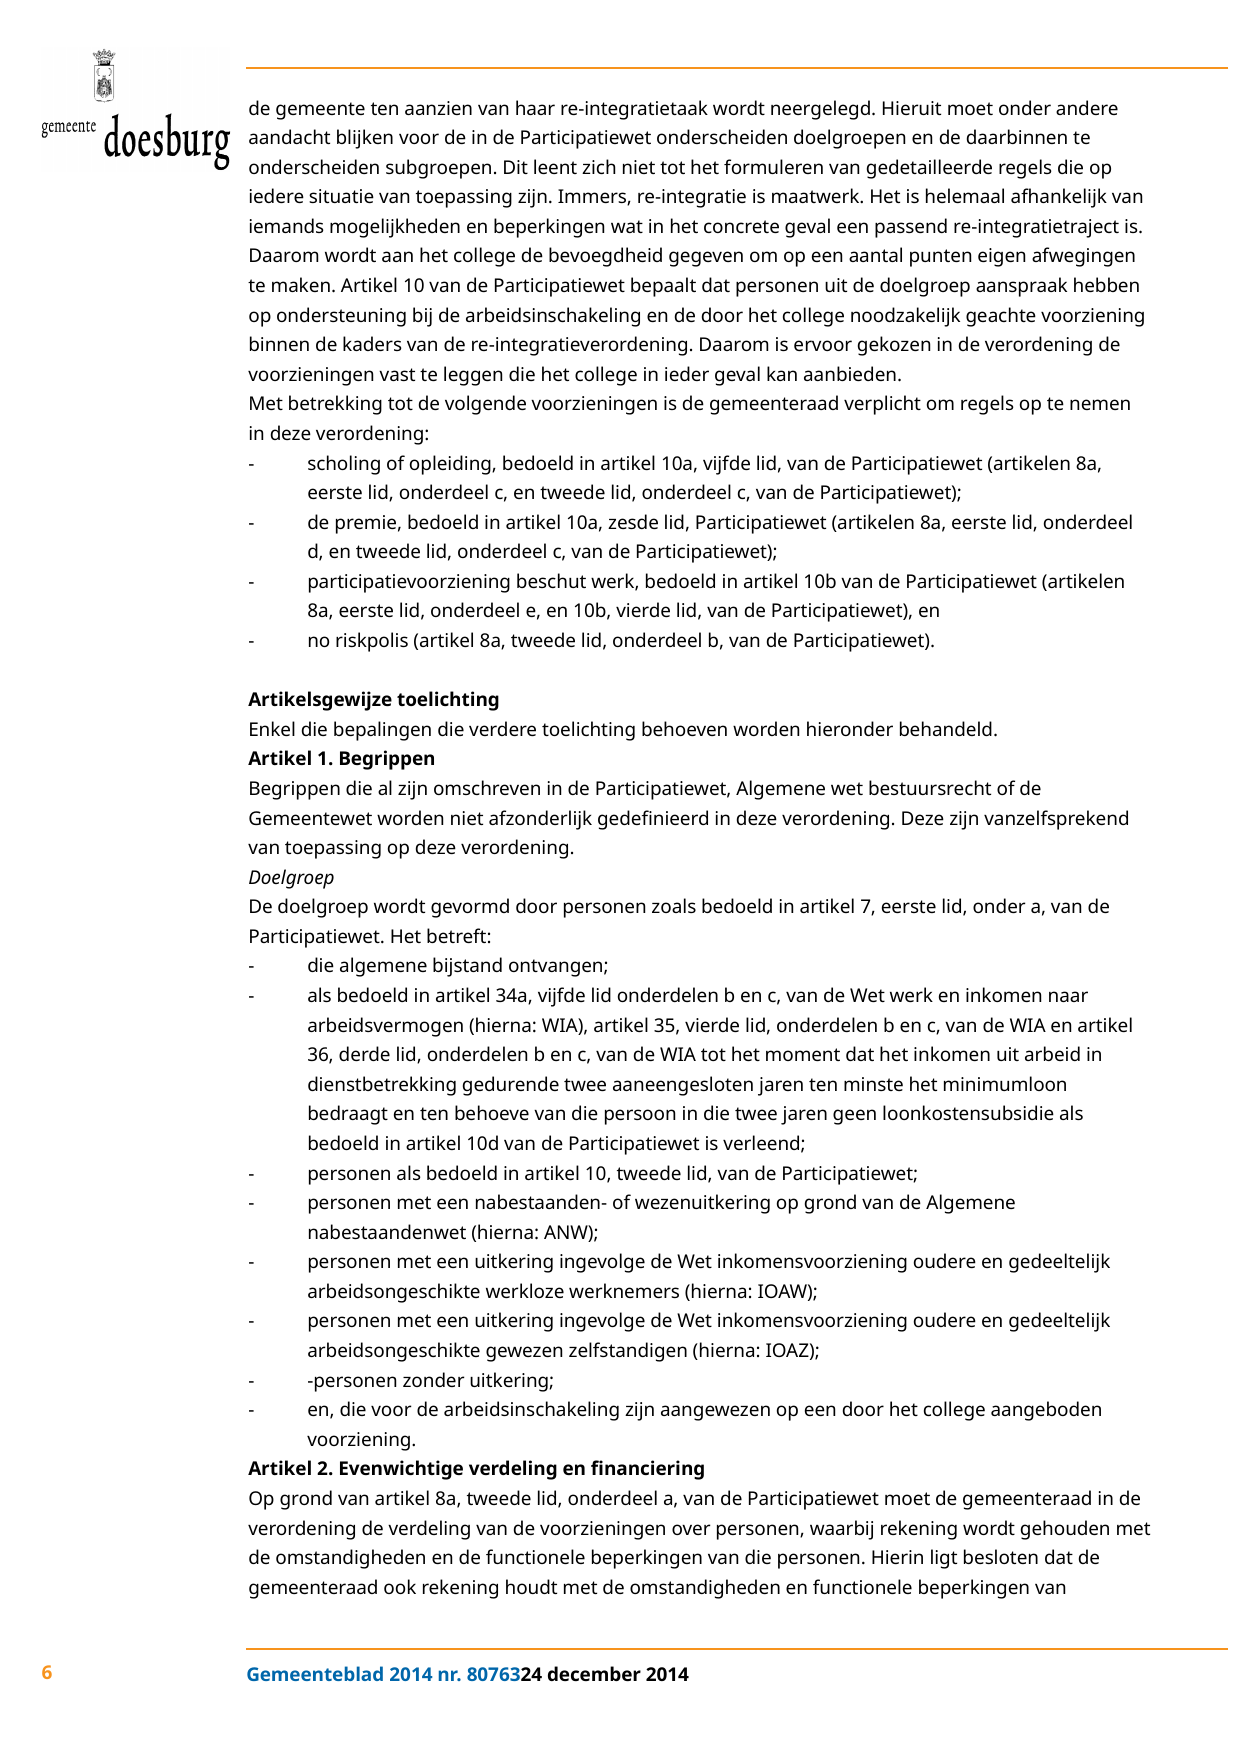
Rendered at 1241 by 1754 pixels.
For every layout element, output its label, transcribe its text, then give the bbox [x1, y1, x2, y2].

text Op grond van artikel 8a, tweede lid, onderdeel a, van de Participatiewet moet de gemeenteraad in de verordening de verdeling van de voorzieningen over personen, waarbij rekening wordt gehouden met de omstandigheden en de functionele beperkingen van die personen. Hierin ligt besloten dat de gemeenteraad ook rekening houdt met de omstandigheden en functionele beperkingen van [248, 1485, 1152, 1600]
text Doelgroep [248, 864, 1152, 890]
list de premie, bedoeld in artikel 10a, zesde lid, Participatiewet (artikelen 8a, eerste lid, onderdeel d, en tweede lid, onderdeel c, van de Participatiewet); [248, 509, 1152, 564]
list scholing of opleiding, bedoeld in artikel 10a, vijfde lid, van de Participatiewet (artikelen 8a, eerste lid, onderdeel c, en tweede lid, onderdeel c, van de Participatiewet); [248, 450, 1152, 505]
text de gemeente ten aanzien van haar re-integratietaak wordt neergelegd. Hieruit moet onder andere aandacht blijken voor de in de Participatiewet onderscheiden doelgroepen en de daarbinnen te onderscheiden subgroepen. Dit leent zich niet tot het formuleren van gedetailleerde regels die op iedere situatie van toepassing zijn. Immers, re-integratie is maatwerk. Het is helemaal afhankelijk van iemands mogelijkheden en beperkingen wat in het concrete geval een passend re-integratietraject is. Daarom wordt aan het college de bevoegdheid gegeven om op een aantal punten eigen afwegingen te maken. Artikel 10 van de Participatiewet bepaalt dat personen uit de doelgroep aanspraak hebben op ondersteuning bij de arbeidsinschakeling en de door het college noodzakelijk geachte voorziening binnen de kaders van de re-integratieverordening. Daarom is ervoor gekozen in de verordening de voorzieningen vast te leggen die het college in ieder geval kan aanbieden. [248, 95, 1152, 387]
text De doelgroep wordt gevormd door personen zoals bedoeld in artikel 7, eerste lid, onder a, van de Participatiewet. Het betreft: [248, 893, 1152, 949]
list en, die voor de arbeidsinschakeling zijn aangewezen op een door het college aangeboden voorziening. [248, 1396, 1152, 1452]
list -personen zonder uitkering; [248, 1367, 1152, 1393]
list personen met een uitkering ingevolge de Wet inkomensvoorziening oudere en gedeeltelijk arbeidsongeschikte werkloze werknemers (hierna: IOAW); [248, 1248, 1152, 1304]
list no riskpolis (artikel 8a, tweede lid, onderdeel b, van de Participatiewet). [248, 627, 1152, 653]
text Artikel 2. Evenwichtige verdeling en financiering [248, 1456, 1152, 1481]
list die algemene bijstand ontvangen; [248, 953, 1152, 978]
text Artikel 1. Begrippen [248, 746, 1152, 771]
list participatievoorziening beschut werk, bedoeld in artikel 10b van de Participatiewet (artikelen 8a, eerste lid, onderdeel e, en 10b, vierde lid, van de Participatiewet), en [248, 568, 1152, 623]
text Met betrekking tot de volgende voorzieningen is de gemeenteraad verplicht om regels op te nemen in deze verordening: [248, 391, 1152, 446]
text Begrippen die al zijn omschreven in de Participatiewet, Algemene wet bestuursrecht of de Gemeentewet worden niet afzonderlijk gedefinieerd in deze verordening. Deze zijn vanzelfsprekend van toepassing op deze verordening. [248, 775, 1152, 860]
list personen als bedoeld in artikel 10, tweede lid, van de Participatiewet; [248, 1160, 1152, 1186]
list personen met een nabestaanden- of wezenuitkering op grond van de Algemene nabestaandenwet (hierna: ANW); [248, 1189, 1152, 1245]
text Artikelsgewijze toelichting [248, 686, 1152, 712]
text Enkel die bepalingen die verdere toelichting behoeven worden hieronder behandeld. [248, 716, 1152, 742]
picture [41, 47, 231, 172]
list personen met een uitkering ingevolge de Wet inkomensvoorziening oudere en gedeeltelijk arbeidsongeschikte gewezen zelfstandigen (hierna: IOAZ); [248, 1308, 1152, 1363]
list als bedoeld in artikel 34a, vijfde lid onderdelen b en c, van de Wet werk en inkomen naar arbeidsvermogen (hierna: WIA), artikel 35, vierde lid, onderdelen b en c, van de WIA en artikel 36, derde lid, onderdelen b en c, van de WIA tot het moment dat het inkomen uit arbeid in dienstbetrekking gedurende twee aaneengesloten jaren ten minste het minimumloon bedraagt en ten behoeve van die persoon in die twee jaren geen loonkostensubsidie als bedoeld in artikel 10d van de Participatiewet is verleend; [248, 982, 1152, 1156]
